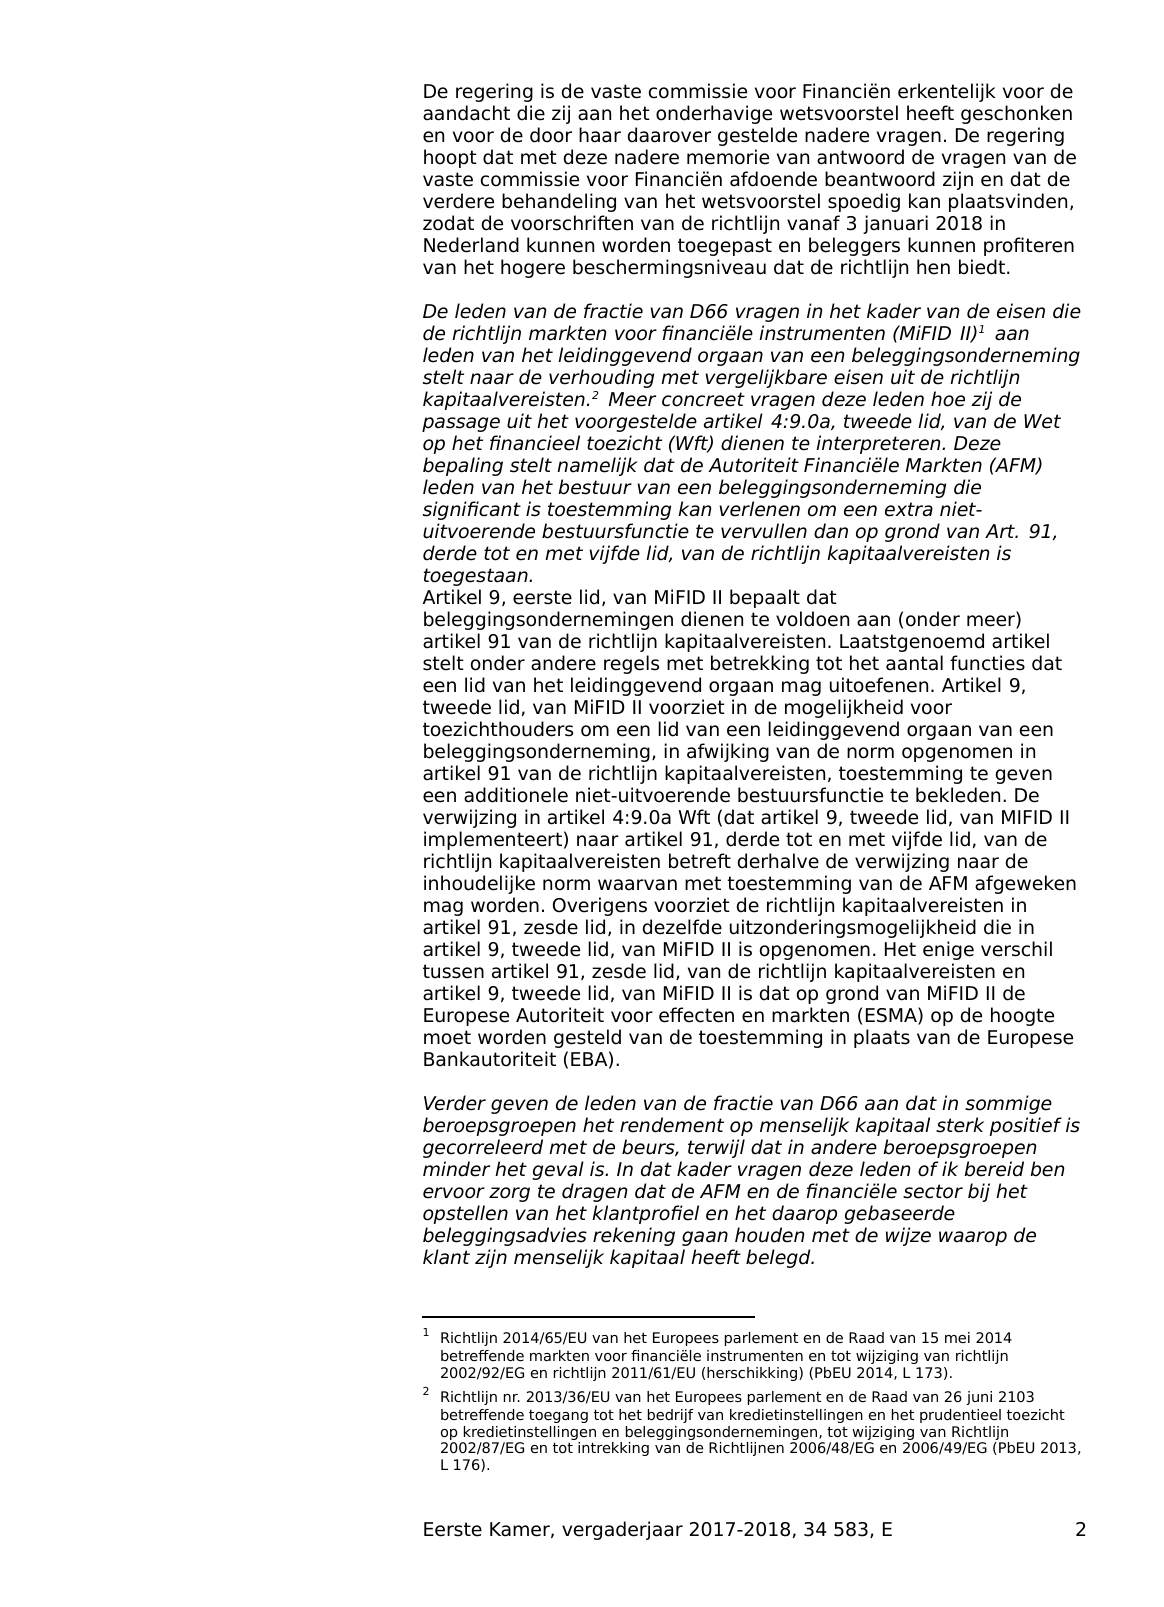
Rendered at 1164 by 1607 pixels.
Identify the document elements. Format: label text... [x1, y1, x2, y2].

text De regering is de vaste commissie voor Financiën erkentelijk voor de aandacht die zij aan het onderhavige wetsvoorstel heeft geschonken en voor de door haar daarover gestelde nadere vragen. De regering hoopt dat met deze nadere memorie van antwoord de vragen van de vaste commissie voor Financiën afdoende beantwoord zijn en dat de verdere behandeling van het wetsvoorstel spoedig kan plaatsvinden, zodat de voorschriften van de richtlijn vanaf 3 januari 2018 in Nederland kunnen worden toegepast en beleggers kunnen profiteren van het hogere beschermingsniveau dat de richtlijn hen biedt. [422, 81, 1087, 279]
text De leden van de fractie van D66 vragen in het kader van de eisen die de richtlijn markten voor financiële instrumenten (MiFID II) aan leden van het leidinggevend orgaan van een beleggingsonderneming stelt naar de verhouding met vergelijkbare eisen uit de richtlijn kapitaalvereisten. Meer concreet vragen deze leden hoe zij de passage uit het voorgestelde artikel 4:9.0a, tweede lid, van de Wet op het financieel toezicht (Wft) dienen te interpreteren. Deze bepaling stelt namelijk dat de Autoriteit Financiële Markten (AFM) leden van het bestuur van een beleggingsonderneming die significant is toestemming kan verlenen om een extra niet-uitvoerende bestuursfunctie te vervullen dan op grond van Art. 91, derde tot en met vijfde lid, van de richtlijn kapitaalvereisten is toegestaan. [422, 301, 1087, 587]
text Artikel 9, eerste lid, van MiFID II bepaalt dat beleggingsondernemingen dienen te voldoen aan (onder meer) artikel 91 van de richtlijn kapitaalvereisten. Laatstgenoemd artikel stelt onder andere regels met betrekking tot het aantal functies dat een lid van het leidinggevend orgaan mag uitoefenen. Artikel 9, tweede lid, van MiFID II voorziet in de mogelijkheid voor toezichthouders om een lid van een leidinggevend orgaan van een beleggingsonderneming, in afwijking van de norm opgenomen in artikel 91 van de richtlijn kapitaalvereisten, toestemming te geven een additionele niet-uitvoerende bestuursfunctie te bekleden. De verwijzing in artikel 4:9.0a Wft (dat artikel 9, tweede lid, van MIFID II implementeert) naar artikel 91, derde tot en met vijfde lid, van de richtlijn kapitaalvereisten betreft derhalve de verwijzing naar de inhoudelijke norm waarvan met toestemming van de AFM afgeweken mag worden. Overigens voorziet de richtlijn kapitaalvereisten in artikel 91, zesde lid, in dezelfde uitzonderingsmogelijkheid die in artikel 9, tweede lid, van MiFID II is opgenomen. Het enige verschil tussen artikel 91, zesde lid, van de richtlijn kapitaalvereisten en artikel 9, tweede lid, van MiFID II is dat op grond van MiFID II de Europese Autoriteit voor effecten en markten (ESMA) op de hoogte moet worden gesteld van de toestemming in plaats van de Europese Bankautoriteit (EBA). [422, 587, 1087, 1071]
text Richtlijn 2014/65/EU van het Europees parlement en de Raad van 15 mei 2014 betreffende markten voor financiële instrumenten en tot wijziging van richtlijn 2002/92/EG en richtlijn 2011/61/EU (herschikking) (PbEU 2014, L 173). [422, 1326, 1087, 1382]
text Richtlijn nr. 2013/36/EU van het Europees parlement en de Raad van 26 juni 2103 betreffende toegang tot het bedrijf van kredietinstellingen en het prudentieel toezicht op kredietinstellingen en beleggingsondernemingen, tot wijziging van Richtlijn 2002/87/EG en tot intrekking van de Richtlijnen 2006/48/EG en 2006/49/EG (PbEU 2013, L 176). [422, 1385, 1087, 1474]
text Verder geven de leden van de fractie van D66 aan dat in sommige beroepsgroepen het rendement op menselijk kapitaal sterk positief is gecorreleerd met de beurs, terwijl dat in andere beroepsgroepen minder het geval is. In dat kader vragen deze leden of ik bereid ben ervoor zorg te dragen dat de AFM en de financiële sector bij het opstellen van het klantprofiel en het daarop gebaseerde beleggingsadvies rekening gaan houden met de wijze waarop de klant zijn menselijk kapitaal heeft belegd. [422, 1093, 1087, 1268]
